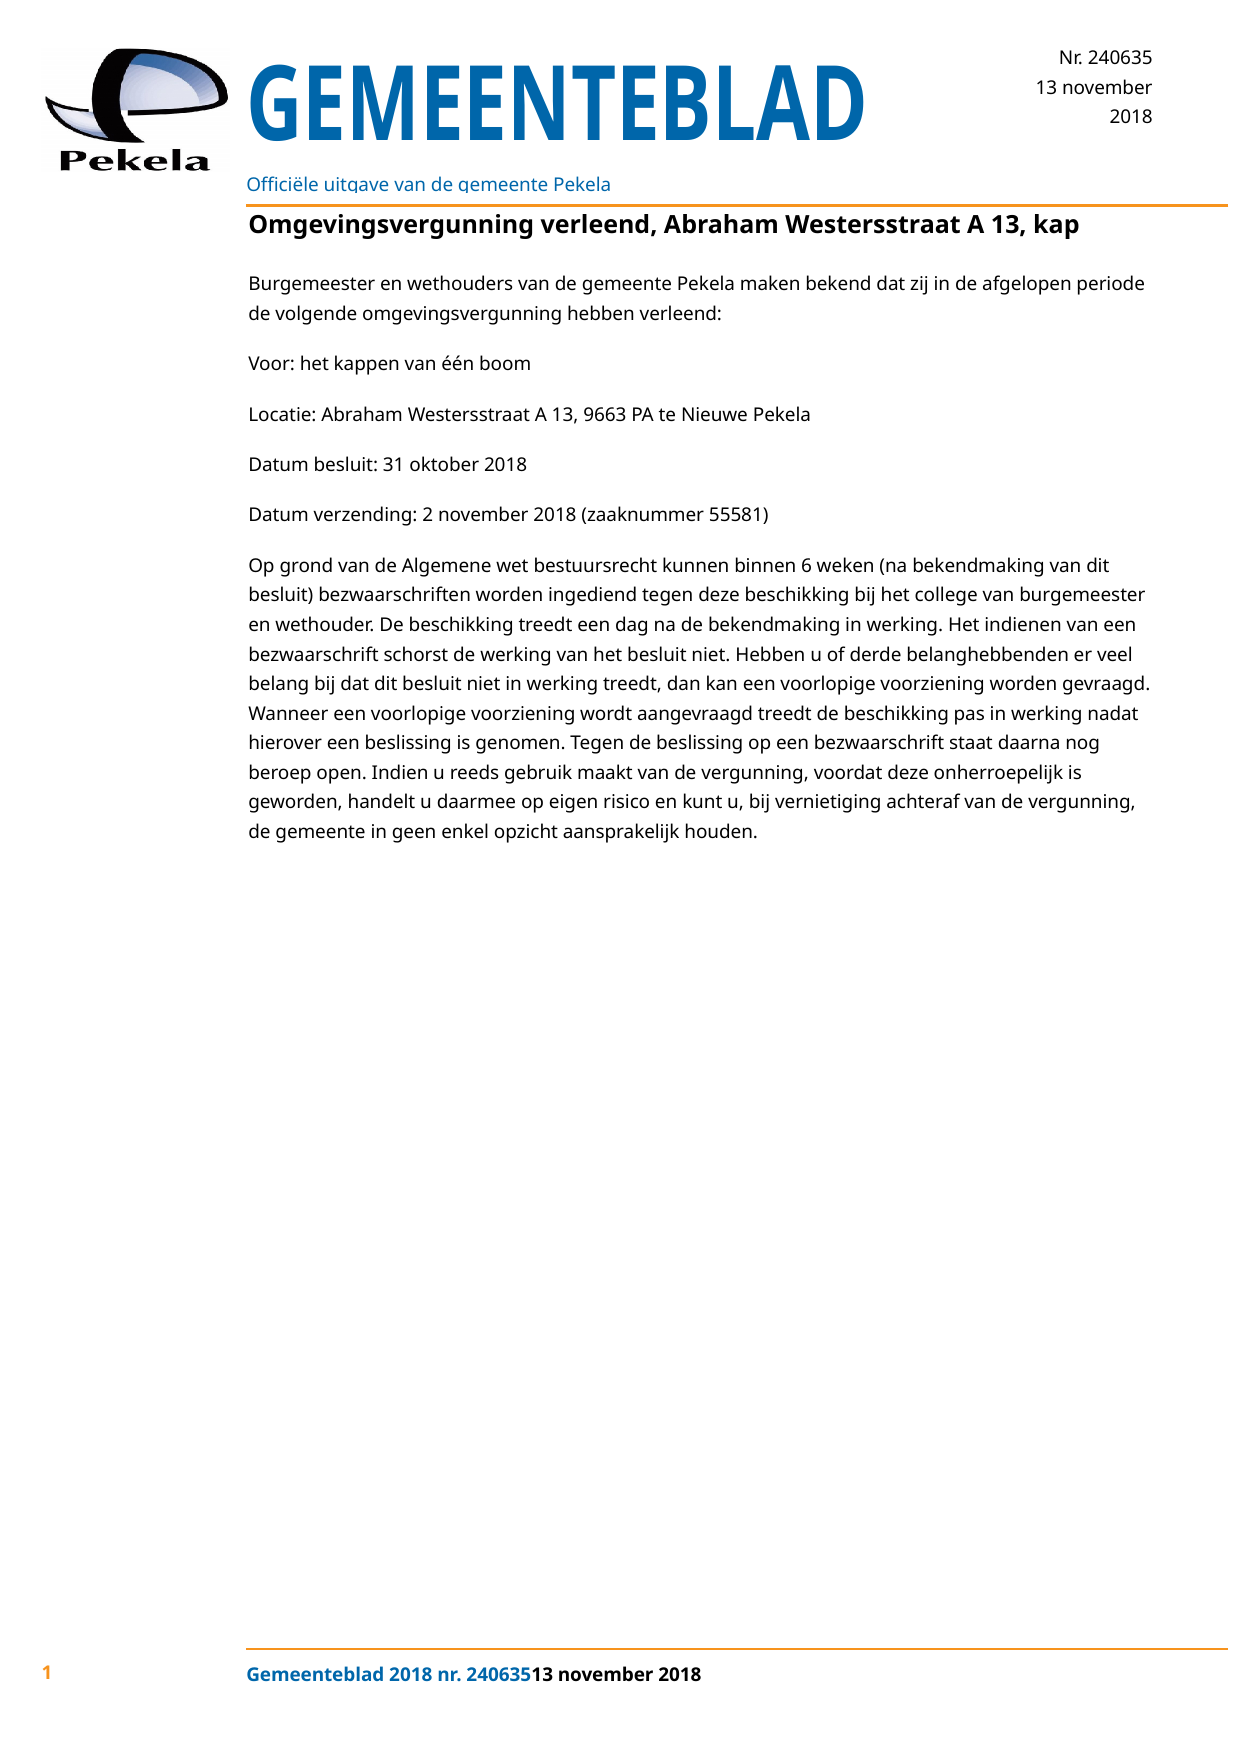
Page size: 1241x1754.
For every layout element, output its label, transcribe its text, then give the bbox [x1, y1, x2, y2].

text Voor: het kappen van één boom [248, 350, 1152, 376]
picture [41, 47, 231, 172]
text Omgevingsvergunning verleend, Abraham Westersstraat A 13, kap [248, 207, 1152, 241]
text Op grond van de Algemene wet bestuursrecht kunnen binnen 6 weken (na bekendmaking van dit besluit) bezwaarschriften worden ingediend tegen deze beschikking bij het college van burgemeester en wethouder. De beschikking treedt een dag na de bekendmaking in werking. Het indienen van een bezwaarschrift schorst de werking van het besluit niet. Hebben u of derde belanghebbenden er veel belang bij dat dit besluit niet in werking treedt, dan kan een voorlopige voorziening worden gevraagd. Wanneer een voorlopige voorziening wordt aangevraagd treedt de beschikking pas in werking nadat hierover een beslissing is genomen. Tegen de beslissing op een bezwaarschrift staat daarna nog beroep open. Indien u reeds gebruik maakt van de vergunning, voordat deze onherroepelijk is geworden, handelt u daarmee op eigen risico en kunt u, bij vernietiging achteraf van de vergunning, de gemeente in geen enkel opzicht aansprakelijk houden. [248, 552, 1152, 844]
text Locatie: Abraham Westersstraat A 13, 9663 PA te Nieuwe Pekela [248, 401, 1152, 426]
text Burgemeester en wethouders van de gemeente Pekela maken bekend dat zij in de afgelopen periode de volgende omgevingsvergunning hebben verleend: [248, 270, 1152, 326]
text Datum besluit: 31 oktober 2018 [248, 451, 1152, 477]
text Datum verzending: 2 november 2018 (zaaknummer 55581) [248, 502, 1152, 527]
